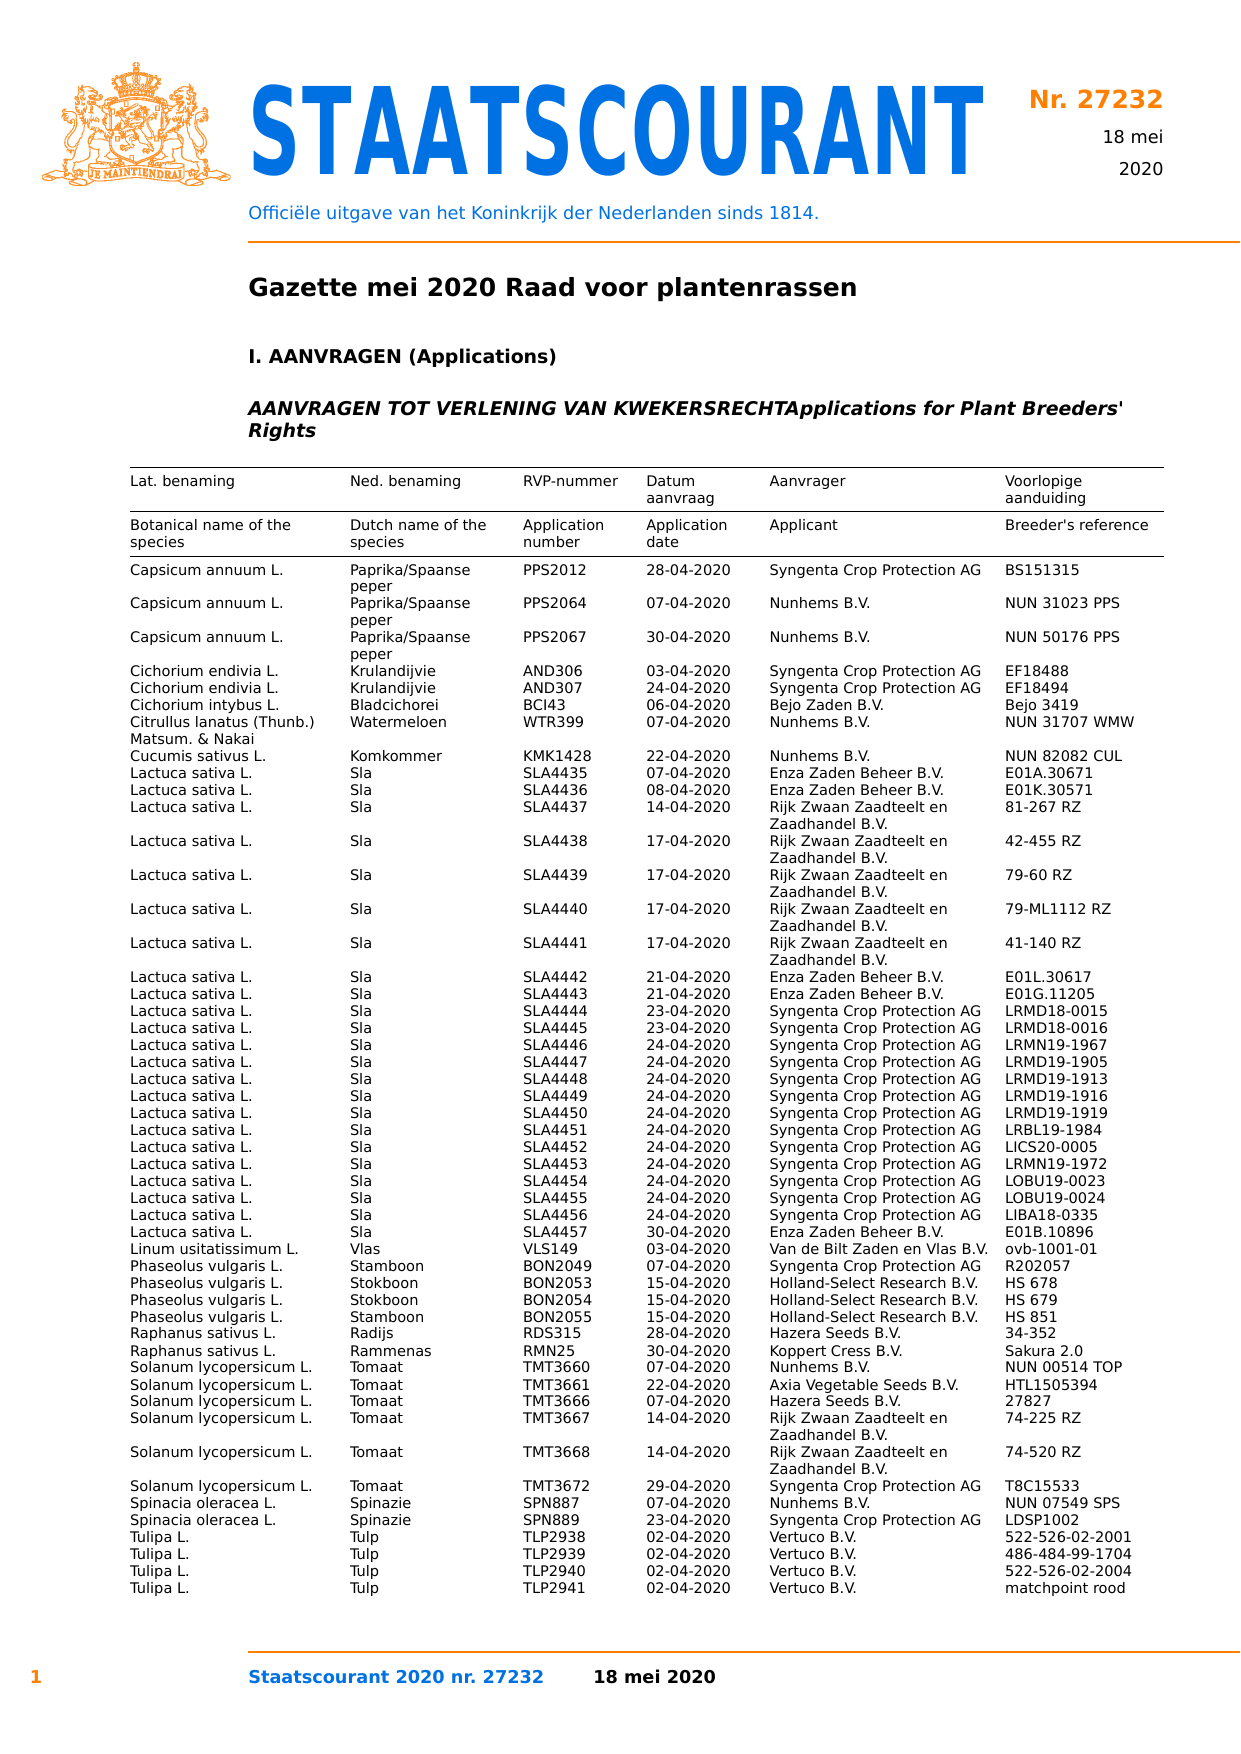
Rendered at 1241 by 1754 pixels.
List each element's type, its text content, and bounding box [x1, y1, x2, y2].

table_cell 17-04-2020 [640, 833, 763, 867]
table_cell 07-04-2020 [640, 595, 763, 629]
table_cell 29-04-2020 [640, 1478, 763, 1495]
table_cell Syngenta Crop Protection AG [763, 1139, 999, 1156]
table_cell Lactuca sativa L. [130, 1003, 344, 1020]
table_cell Enza Zaden Beheer B.V. [763, 765, 999, 782]
table_cell SLA4447 [517, 1054, 640, 1071]
table_cell Enza Zaden Beheer B.V. [763, 969, 999, 986]
table_cell SLA4437 [517, 799, 640, 833]
table_cell SLA4438 [517, 833, 640, 867]
table_cell Raphanus sativus L. [130, 1325, 344, 1342]
table_cell Phaseolus vulgaris L. [130, 1309, 344, 1325]
table_cell Syngenta Crop Protection AG [763, 1173, 999, 1189]
table_cell Syngenta Crop Protection AG [763, 1512, 999, 1529]
table_cell HS 851 [999, 1309, 1163, 1325]
table_cell LDSP1002 [999, 1512, 1163, 1529]
table_cell PPS2064 [517, 595, 640, 629]
table_cell Komkommer [344, 748, 517, 765]
table_cell 03-04-2020 [640, 663, 763, 680]
table_cell 03-04-2020 [640, 1241, 763, 1257]
table_cell EF18488 [999, 663, 1163, 680]
table_cell SLA4453 [517, 1156, 640, 1173]
table_cell Paprika/Spaanse peper [344, 557, 517, 595]
table_cell Solanum lycopersicum L. [130, 1478, 344, 1495]
table_cell Sla [344, 1190, 517, 1207]
table_cell 30-04-2020 [640, 1343, 763, 1359]
table_cell 24-04-2020 [640, 1173, 763, 1189]
table_header Lat. benaming [130, 468, 344, 511]
table_cell SLA4449 [517, 1088, 640, 1105]
table_cell Lactuca sativa L. [130, 935, 344, 969]
table_cell Koppert Cress B.V. [763, 1343, 999, 1359]
table_cell Sla [344, 1105, 517, 1122]
table_cell TLP2941 [517, 1580, 640, 1597]
table_cell Nunhems B.V. [763, 1495, 999, 1512]
table_cell RDS315 [517, 1325, 640, 1342]
table_cell SLA4443 [517, 986, 640, 1003]
table_cell 07-04-2020 [640, 1359, 763, 1376]
table_cell RMN25 [517, 1343, 640, 1359]
table_cell Sla [344, 1054, 517, 1071]
table_cell Sla [344, 1173, 517, 1189]
table_header Nr. 27232 [998, 62, 1240, 121]
table_cell 79-60 RZ [999, 867, 1163, 901]
table_cell Stamboon [344, 1309, 517, 1325]
table_cell SLA4451 [517, 1122, 640, 1139]
table_cell 07-04-2020 [640, 1495, 763, 1512]
table_cell Lactuca sativa L. [130, 833, 344, 867]
table_cell 08-04-2020 [640, 782, 763, 799]
table_cell Syngenta Crop Protection AG [763, 1071, 999, 1088]
table_cell WTR399 [517, 714, 640, 748]
table_cell LRMD18-0016 [999, 1020, 1163, 1037]
table_cell LRMD19-1919 [999, 1105, 1163, 1122]
table_cell E01B.10896 [999, 1224, 1163, 1241]
table_cell Syngenta Crop Protection AG [763, 1037, 999, 1054]
table_cell Vertuco B.V. [763, 1546, 999, 1563]
table_cell 17-04-2020 [640, 901, 763, 935]
table_cell Lactuca sativa L. [130, 1139, 344, 1156]
table_cell HTL1505394 [999, 1376, 1163, 1393]
table_cell NUN 00514 TOP [999, 1359, 1163, 1376]
table_cell 24-04-2020 [640, 1207, 763, 1223]
table_cell Lactuca sativa L. [130, 1122, 344, 1139]
table_cell SLA4444 [517, 1003, 640, 1020]
table_cell matchpoint rood [999, 1580, 1163, 1597]
table_cell Paprika/Spaanse peper [344, 595, 517, 629]
table_cell Solanum lycopersicum L. [130, 1359, 344, 1376]
table_cell Radijs [344, 1325, 517, 1342]
table_cell BON2053 [517, 1275, 640, 1291]
subtitle I. AANVRAGEN (Applications) [248, 346, 1163, 368]
table_cell Lactuca sativa L. [130, 1224, 344, 1241]
table_cell Tulp [344, 1563, 517, 1580]
table_cell Holland-Select Research B.V. [763, 1291, 999, 1308]
table_cell SLA4455 [517, 1190, 640, 1207]
table_cell LRMN19-1967 [999, 1037, 1163, 1054]
table_cell Stamboon [344, 1258, 517, 1274]
table_cell 15-04-2020 [640, 1309, 763, 1325]
table_cell Cucumis sativus L. [130, 748, 344, 765]
table_cell Nunhems B.V. [763, 748, 999, 765]
table_cell 30-04-2020 [640, 629, 763, 663]
table_cell Tulp [344, 1580, 517, 1597]
table_cell 21-04-2020 [640, 969, 763, 986]
table_cell NUN 50176 PPS [999, 629, 1163, 663]
table_cell Lactuca sativa L. [130, 1190, 344, 1207]
table_cell Tomaat [344, 1359, 517, 1376]
table_cell 23-04-2020 [640, 1512, 763, 1529]
table_cell Lactuca sativa L. [130, 799, 344, 833]
table_cell SLA4440 [517, 901, 640, 935]
table_cell 02-04-2020 [640, 1529, 763, 1546]
table_cell NUN 31707 WMW [999, 714, 1163, 748]
table_cell Spinazie [344, 1512, 517, 1529]
table_cell Rijk Zwaan Zaadteelt en Zaadhandel B.V. [763, 935, 999, 969]
table_cell 24-04-2020 [640, 1156, 763, 1173]
table_cell 24-04-2020 [640, 1071, 763, 1088]
table_cell Lactuca sativa L. [130, 867, 344, 901]
table_cell 15-04-2020 [640, 1291, 763, 1308]
table_cell 18 mei [998, 121, 1240, 153]
table_cell E01G.11205 [999, 986, 1163, 1003]
table_cell HS 678 [999, 1275, 1163, 1291]
table_cell 17-04-2020 [640, 867, 763, 901]
table_cell Syngenta Crop Protection AG [763, 1105, 999, 1122]
table_cell Capsicum annuum L. [130, 595, 344, 629]
table_cell SLA4452 [517, 1139, 640, 1156]
table_cell E01K.30571 [999, 782, 1163, 799]
table_cell 28-04-2020 [640, 557, 763, 595]
table_cell Lactuca sativa L. [130, 1156, 344, 1173]
table_cell Rijk Zwaan Zaadteelt en Zaadhandel B.V. [763, 1444, 999, 1478]
table_cell 02-04-2020 [640, 1580, 763, 1597]
table_cell LRMD18-0015 [999, 1003, 1163, 1020]
table_cell Syngenta Crop Protection AG [763, 1478, 999, 1495]
subtitle AANVRAGEN TOT VERLENING VAN KWEKERSRECHTApplications for Plant Breeders' Rights [248, 398, 1163, 442]
table_cell Enza Zaden Beheer B.V. [763, 782, 999, 799]
table_cell Solanum lycopersicum L. [130, 1410, 344, 1444]
table_cell Bejo 3419 [999, 697, 1163, 714]
table_cell SLA4448 [517, 1071, 640, 1088]
table_cell Syngenta Crop Protection AG [763, 1207, 999, 1223]
table_cell Enza Zaden Beheer B.V. [763, 1224, 999, 1241]
table_cell Hazera Seeds B.V. [763, 1393, 999, 1410]
table_cell Tomaat [344, 1444, 517, 1478]
table_cell Tulipa L. [130, 1546, 344, 1563]
table_cell 24-04-2020 [640, 1105, 763, 1122]
table_cell 28-04-2020 [640, 1325, 763, 1342]
table_cell Tulipa L. [130, 1580, 344, 1597]
table_cell Applicant [763, 512, 999, 556]
table_cell SLA4442 [517, 969, 640, 986]
table_cell Citrullus lanatus (Thunb.) Matsum. & Nakai [130, 714, 344, 748]
table_cell 14-04-2020 [640, 799, 763, 833]
table_cell Capsicum annuum L. [130, 557, 344, 595]
table_cell 07-04-2020 [640, 1393, 763, 1410]
table_cell Application number [517, 512, 640, 556]
table_cell 14-04-2020 [640, 1444, 763, 1478]
table_cell Lactuca sativa L. [130, 765, 344, 782]
table_cell Sla [344, 1139, 517, 1156]
table_cell Rijk Zwaan Zaadteelt en Zaadhandel B.V. [763, 1410, 999, 1444]
table_cell AND306 [517, 663, 640, 680]
table_cell Lactuca sativa L. [130, 1071, 344, 1088]
table_cell 06-04-2020 [640, 697, 763, 714]
table_cell Vertuco B.V. [763, 1529, 999, 1546]
table_cell 07-04-2020 [640, 714, 763, 748]
table_cell TLP2940 [517, 1563, 640, 1580]
table_cell Sakura 2.0 [999, 1343, 1163, 1359]
table_cell EF18494 [999, 680, 1163, 697]
table_cell Capsicum annuum L. [130, 629, 344, 663]
table_cell 81-267 RZ [999, 799, 1163, 833]
table_cell Tulp [344, 1529, 517, 1546]
table_cell BON2049 [517, 1258, 640, 1274]
table_cell 24-04-2020 [640, 1037, 763, 1054]
table_cell 07-04-2020 [640, 1258, 763, 1274]
table_cell 17-04-2020 [640, 935, 763, 969]
table_cell 24-04-2020 [640, 1122, 763, 1139]
table_cell Nunhems B.V. [763, 629, 999, 663]
table_cell Application date [640, 512, 763, 556]
table_cell 30-04-2020 [640, 1224, 763, 1241]
table_cell BS151315 [999, 557, 1163, 595]
table_cell Solanum lycopersicum L. [130, 1444, 344, 1478]
table_cell Sla [344, 1037, 517, 1054]
table_cell SLA4457 [517, 1224, 640, 1241]
table_cell HS 679 [999, 1291, 1163, 1308]
table_cell 24-04-2020 [640, 1054, 763, 1071]
table_cell Cichorium intybus L. [130, 697, 344, 714]
table_cell E01L.30617 [999, 969, 1163, 986]
table_cell Rijk Zwaan Zaadteelt en Zaadhandel B.V. [763, 901, 999, 935]
table_cell Syngenta Crop Protection AG [763, 680, 999, 697]
table_cell R202057 [999, 1258, 1163, 1274]
table_cell Tomaat [344, 1410, 517, 1444]
table_cell Paprika/Spaanse peper [344, 629, 517, 663]
table_cell AND307 [517, 680, 640, 697]
table_cell Linum usitatissimum L. [130, 1241, 344, 1257]
table_cell BCI43 [517, 697, 640, 714]
table_cell Tomaat [344, 1478, 517, 1495]
table_cell Lactuca sativa L. [130, 1207, 344, 1223]
table_cell Solanum lycopersicum L. [130, 1376, 344, 1393]
table_cell T8C15533 [999, 1478, 1163, 1495]
table_cell 22-04-2020 [640, 748, 763, 765]
table_cell Rijk Zwaan Zaadteelt en Zaadhandel B.V. [763, 799, 999, 833]
table_cell Syngenta Crop Protection AG [763, 557, 999, 595]
table_cell 02-04-2020 [640, 1546, 763, 1563]
table_header [25, 62, 248, 241]
table_cell BON2055 [517, 1309, 640, 1325]
table_cell Syngenta Crop Protection AG [763, 1122, 999, 1139]
table_cell TMT3667 [517, 1410, 640, 1444]
table_cell Syngenta Crop Protection AG [763, 663, 999, 680]
table_cell 522-526-02-2001 [999, 1529, 1163, 1546]
table_cell 07-04-2020 [640, 765, 763, 782]
table_cell 02-04-2020 [640, 1563, 763, 1580]
table_cell Sla [344, 1224, 517, 1241]
table_cell 24-04-2020 [640, 680, 763, 697]
table_cell Holland-Select Research B.V. [763, 1309, 999, 1325]
table_cell Syngenta Crop Protection AG [763, 1156, 999, 1173]
table_cell LRBL19-1984 [999, 1122, 1163, 1139]
table_cell SLA4454 [517, 1173, 640, 1189]
table_cell Sla [344, 1207, 517, 1223]
table_cell Watermeloen [344, 714, 517, 748]
table_cell E01A.30671 [999, 765, 1163, 782]
table_cell 21-04-2020 [640, 986, 763, 1003]
table_cell Lactuca sativa L. [130, 969, 344, 986]
table_cell Sla [344, 782, 517, 799]
table_cell Sla [344, 833, 517, 867]
table_cell Tulp [344, 1546, 517, 1563]
table_cell Sla [344, 765, 517, 782]
table_cell Lactuca sativa L. [130, 1173, 344, 1189]
table_cell Krulandijvie [344, 680, 517, 697]
table_cell VLS149 [517, 1241, 640, 1257]
table_cell Stokboon [344, 1275, 517, 1291]
table_cell 79-ML1112 RZ [999, 901, 1163, 935]
table_cell Syngenta Crop Protection AG [763, 1190, 999, 1207]
table_cell 27827 [999, 1393, 1163, 1410]
table_cell LOBU19-0024 [999, 1190, 1163, 1207]
table_cell Phaseolus vulgaris L. [130, 1258, 344, 1274]
table_cell Sla [344, 1003, 517, 1020]
table_cell Sla [344, 799, 517, 833]
table_cell Vertuco B.V. [763, 1580, 999, 1597]
table_cell 34-352 [999, 1325, 1163, 1342]
table_cell Solanum lycopersicum L. [130, 1393, 344, 1410]
table_cell Raphanus sativus L. [130, 1343, 344, 1359]
table_cell Bladcichorei [344, 697, 517, 714]
table_cell SLA4436 [517, 782, 640, 799]
table_cell 23-04-2020 [640, 1020, 763, 1037]
table_header Datum aanvraag [640, 468, 763, 511]
table_cell Officiële uitgave van het Koninkrijk der Nederlanden sinds 1814. [248, 203, 1240, 241]
table_cell SLA4439 [517, 867, 640, 901]
table_cell Sla [344, 1020, 517, 1037]
table_cell Lactuca sativa L. [130, 1088, 344, 1105]
table_cell Lactuca sativa L. [130, 901, 344, 935]
table_cell TLP2938 [517, 1529, 640, 1546]
table_cell Spinacia oleracea L. [130, 1512, 344, 1529]
table_cell Holland-Select Research B.V. [763, 1275, 999, 1291]
table_cell SPN887 [517, 1495, 640, 1512]
table_cell Cichorium endivia L. [130, 680, 344, 697]
table_cell SLA4450 [517, 1105, 640, 1122]
table_cell 23-04-2020 [640, 1003, 763, 1020]
table_cell Spinazie [344, 1495, 517, 1512]
table_cell Botanical name of the species [130, 512, 344, 556]
table_cell Vlas [344, 1241, 517, 1257]
table_cell TMT3660 [517, 1359, 640, 1376]
table_cell KMK1428 [517, 748, 640, 765]
table_cell SLA4435 [517, 765, 640, 782]
table_cell Van de Bilt Zaden en Vlas B.V. [763, 1241, 999, 1257]
table_cell NUN 07549 SPS [999, 1495, 1163, 1512]
table_cell 74-225 RZ [999, 1410, 1163, 1444]
table_cell TMT3672 [517, 1478, 640, 1495]
picture [41, 62, 231, 186]
table_cell Syngenta Crop Protection AG [763, 1003, 999, 1020]
table_cell Lactuca sativa L. [130, 1020, 344, 1037]
table_cell Syngenta Crop Protection AG [763, 1088, 999, 1105]
table_cell Phaseolus vulgaris L. [130, 1275, 344, 1291]
table_cell LRMD19-1916 [999, 1088, 1163, 1105]
table_cell PPS2012 [517, 557, 640, 595]
table_cell LRMD19-1913 [999, 1071, 1163, 1088]
table_header Voorlopige aanduiding [999, 468, 1163, 511]
table_cell SLA4441 [517, 935, 640, 969]
table_cell Hazera Seeds B.V. [763, 1325, 999, 1342]
table_cell SLA4446 [517, 1037, 640, 1054]
table_cell Syngenta Crop Protection AG [763, 1054, 999, 1071]
table_cell Cichorium endivia L. [130, 663, 344, 680]
table_cell Sla [344, 935, 517, 969]
table_cell NUN 31023 PPS [999, 595, 1163, 629]
table_cell Phaseolus vulgaris L. [130, 1291, 344, 1308]
table_cell Axia Vegetable Seeds B.V. [763, 1376, 999, 1393]
table_cell 41-140 RZ [999, 935, 1163, 969]
table_cell Sla [344, 867, 517, 901]
table_cell Rijk Zwaan Zaadteelt en Zaadhandel B.V. [763, 833, 999, 867]
table_cell Lactuca sativa L. [130, 1037, 344, 1054]
table_cell TMT3668 [517, 1444, 640, 1478]
table_cell Lactuca sativa L. [130, 782, 344, 799]
table_cell Dutch name of the species [344, 512, 517, 556]
table_cell Enza Zaden Beheer B.V. [763, 986, 999, 1003]
table_cell Tulipa L. [130, 1563, 344, 1580]
table_cell LOBU19-0023 [999, 1173, 1163, 1189]
table_cell 2020 [998, 153, 1240, 203]
table_cell NUN 82082 CUL [999, 748, 1163, 765]
table_cell Sla [344, 901, 517, 935]
table_cell 486-484-99-1704 [999, 1546, 1163, 1563]
table_header Aanvrager [763, 468, 999, 511]
table_cell Sla [344, 986, 517, 1003]
table_cell Rammenas [344, 1343, 517, 1359]
table_header RVP-nummer [517, 468, 640, 511]
table_cell Spinacia oleracea L. [130, 1495, 344, 1512]
table_cell LICS20-0005 [999, 1139, 1163, 1156]
table_cell Tomaat [344, 1393, 517, 1410]
table_cell 24-04-2020 [640, 1088, 763, 1105]
table_cell LIBA18-0335 [999, 1207, 1163, 1223]
table_cell Lactuca sativa L. [130, 986, 344, 1003]
subtitle Gazette mei 2020 Raad voor plantenrassen [248, 273, 1163, 302]
table_cell LRMD19-1905 [999, 1054, 1163, 1071]
table_cell Krulandijvie [344, 663, 517, 680]
table_cell Sla [344, 1156, 517, 1173]
table_header STAATSCOURANT [248, 62, 998, 203]
table_cell 42-455 RZ [999, 833, 1163, 867]
table_cell SLA4445 [517, 1020, 640, 1037]
table_cell PPS2067 [517, 629, 640, 663]
table_cell Breeder's reference [999, 512, 1163, 556]
table_cell 74-520 RZ [999, 1444, 1163, 1478]
table_cell 522-526-02-2004 [999, 1563, 1163, 1580]
table_cell Syngenta Crop Protection AG [763, 1020, 999, 1037]
table_cell Sla [344, 1071, 517, 1088]
table_cell Sla [344, 1122, 517, 1139]
table_cell Nunhems B.V. [763, 714, 999, 748]
table_cell SPN889 [517, 1512, 640, 1529]
table_cell TLP2939 [517, 1546, 640, 1563]
table_cell 14-04-2020 [640, 1410, 763, 1444]
table_cell Bejo Zaden B.V. [763, 697, 999, 714]
table_cell Vertuco B.V. [763, 1563, 999, 1580]
table_cell Sla [344, 1088, 517, 1105]
table_cell Rijk Zwaan Zaadteelt en Zaadhandel B.V. [763, 867, 999, 901]
table_cell Tulipa L. [130, 1529, 344, 1546]
table_cell Nunhems B.V. [763, 1359, 999, 1376]
table_cell Stokboon [344, 1291, 517, 1308]
table_header Ned. benaming [344, 468, 517, 511]
table_cell TMT3666 [517, 1393, 640, 1410]
table_cell SLA4456 [517, 1207, 640, 1223]
table_cell 24-04-2020 [640, 1190, 763, 1207]
table_cell BON2054 [517, 1291, 640, 1308]
table_cell LRMN19-1972 [999, 1156, 1163, 1173]
table_cell Tomaat [344, 1376, 517, 1393]
table_cell Lactuca sativa L. [130, 1054, 344, 1071]
table_cell Sla [344, 969, 517, 986]
table_cell Lactuca sativa L. [130, 1105, 344, 1122]
table_cell 15-04-2020 [640, 1275, 763, 1291]
table_cell Syngenta Crop Protection AG [763, 1258, 999, 1274]
table_cell 24-04-2020 [640, 1139, 763, 1156]
table_cell ovb-1001-01 [999, 1241, 1163, 1257]
table_cell TMT3661 [517, 1376, 640, 1393]
table_cell Nunhems B.V. [763, 595, 999, 629]
table_cell 22-04-2020 [640, 1376, 763, 1393]
